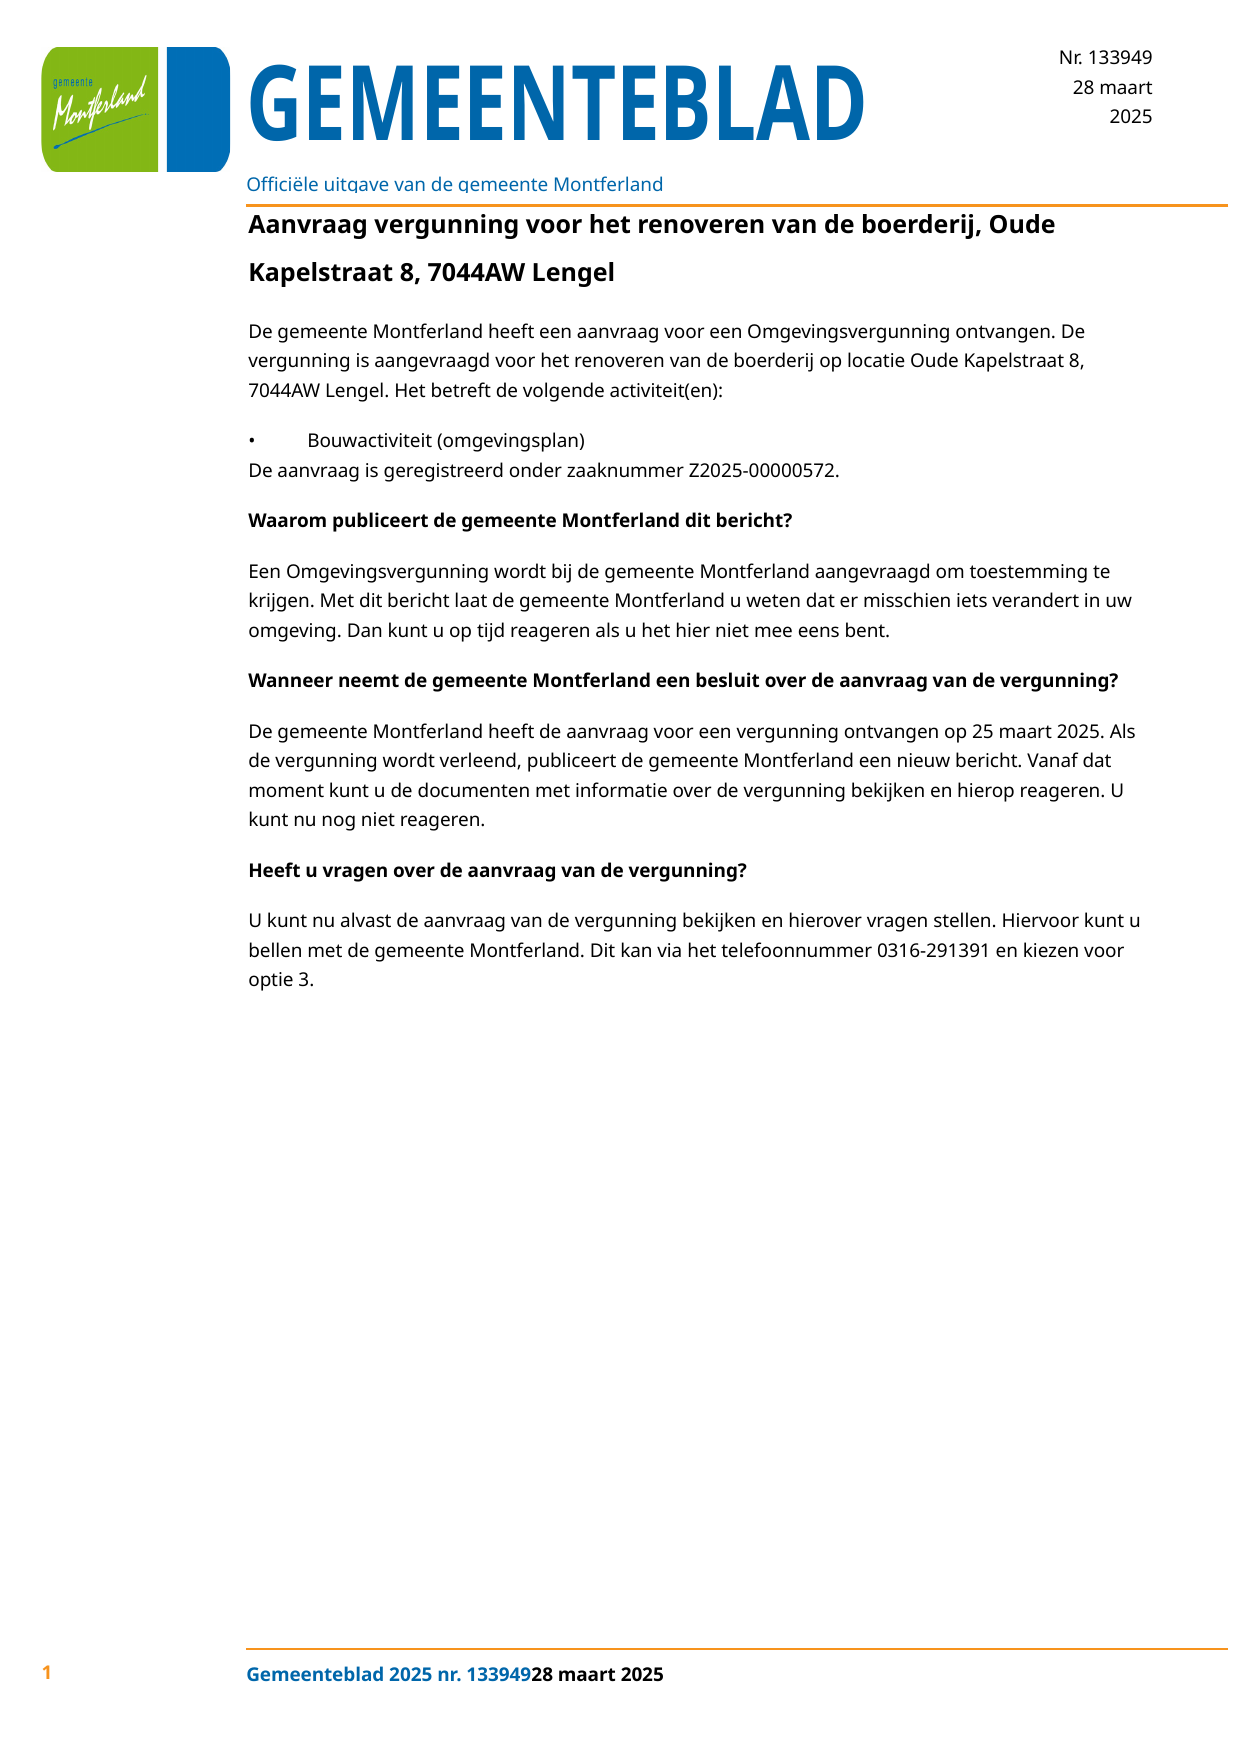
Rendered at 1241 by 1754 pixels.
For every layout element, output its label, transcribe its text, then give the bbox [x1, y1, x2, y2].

text De aanvraag is geregistreerd onder zaaknummer Z2025-00000572. [248, 457, 1152, 483]
text Heeft u vragen over de aanvraag van de vergunning? [248, 857, 1152, 883]
text U kunt nu alvast de aanvraag van de vergunning bekijken en hierover vragen stellen. Hiervoor kunt u bellen met de gemeente Montferland. Dit kan via het telefoonnummer 0316-291391 en kiezen voor optie 3. [248, 907, 1152, 992]
text Wanneer neemt de gemeente Montferland een besluit over de aanvraag van de vergunning? [248, 667, 1152, 693]
text Aanvraag vergunning voor het renoveren van de boerderij, Oude Kapelstraat 8, 7044AW Lengel [248, 207, 1152, 288]
text De gemeente Montferland heeft de aanvraag voor een vergunning ontvangen op 25 maart 2025. Als de vergunning wordt verleend, publiceert de gemeente Montferland een nieuw bericht. Vanaf dat moment kunt u de documenten met informatie over de vergunning bekijken en hierop reageren. U kunt nu nog niet reageren. [248, 718, 1152, 832]
text Een Omgevingsvergunning wordt bij de gemeente Montferland aangevraagd om toestemming te krijgen. Met dit bericht laat de gemeente Montferland u weten dat er misschien iets verandert in uw omgeving. Dan kunt u op tijd reageren als u het hier niet mee eens bent. [248, 558, 1152, 643]
list Bouwactiviteit (omgevingsplan) [248, 427, 1152, 453]
text De gemeente Montferland heeft een aanvraag voor een Omgevingsvergunning ontvangen. De vergunning is aangevraagd voor het renoveren van de boerderij op locatie Oude Kapelstraat 8, 7044AW Lengel. Het betreft de volgende activiteit(en): [248, 318, 1152, 403]
text Waarom publiceert de gemeente Montferland dit bericht? [248, 507, 1152, 533]
picture [41, 47, 231, 172]
